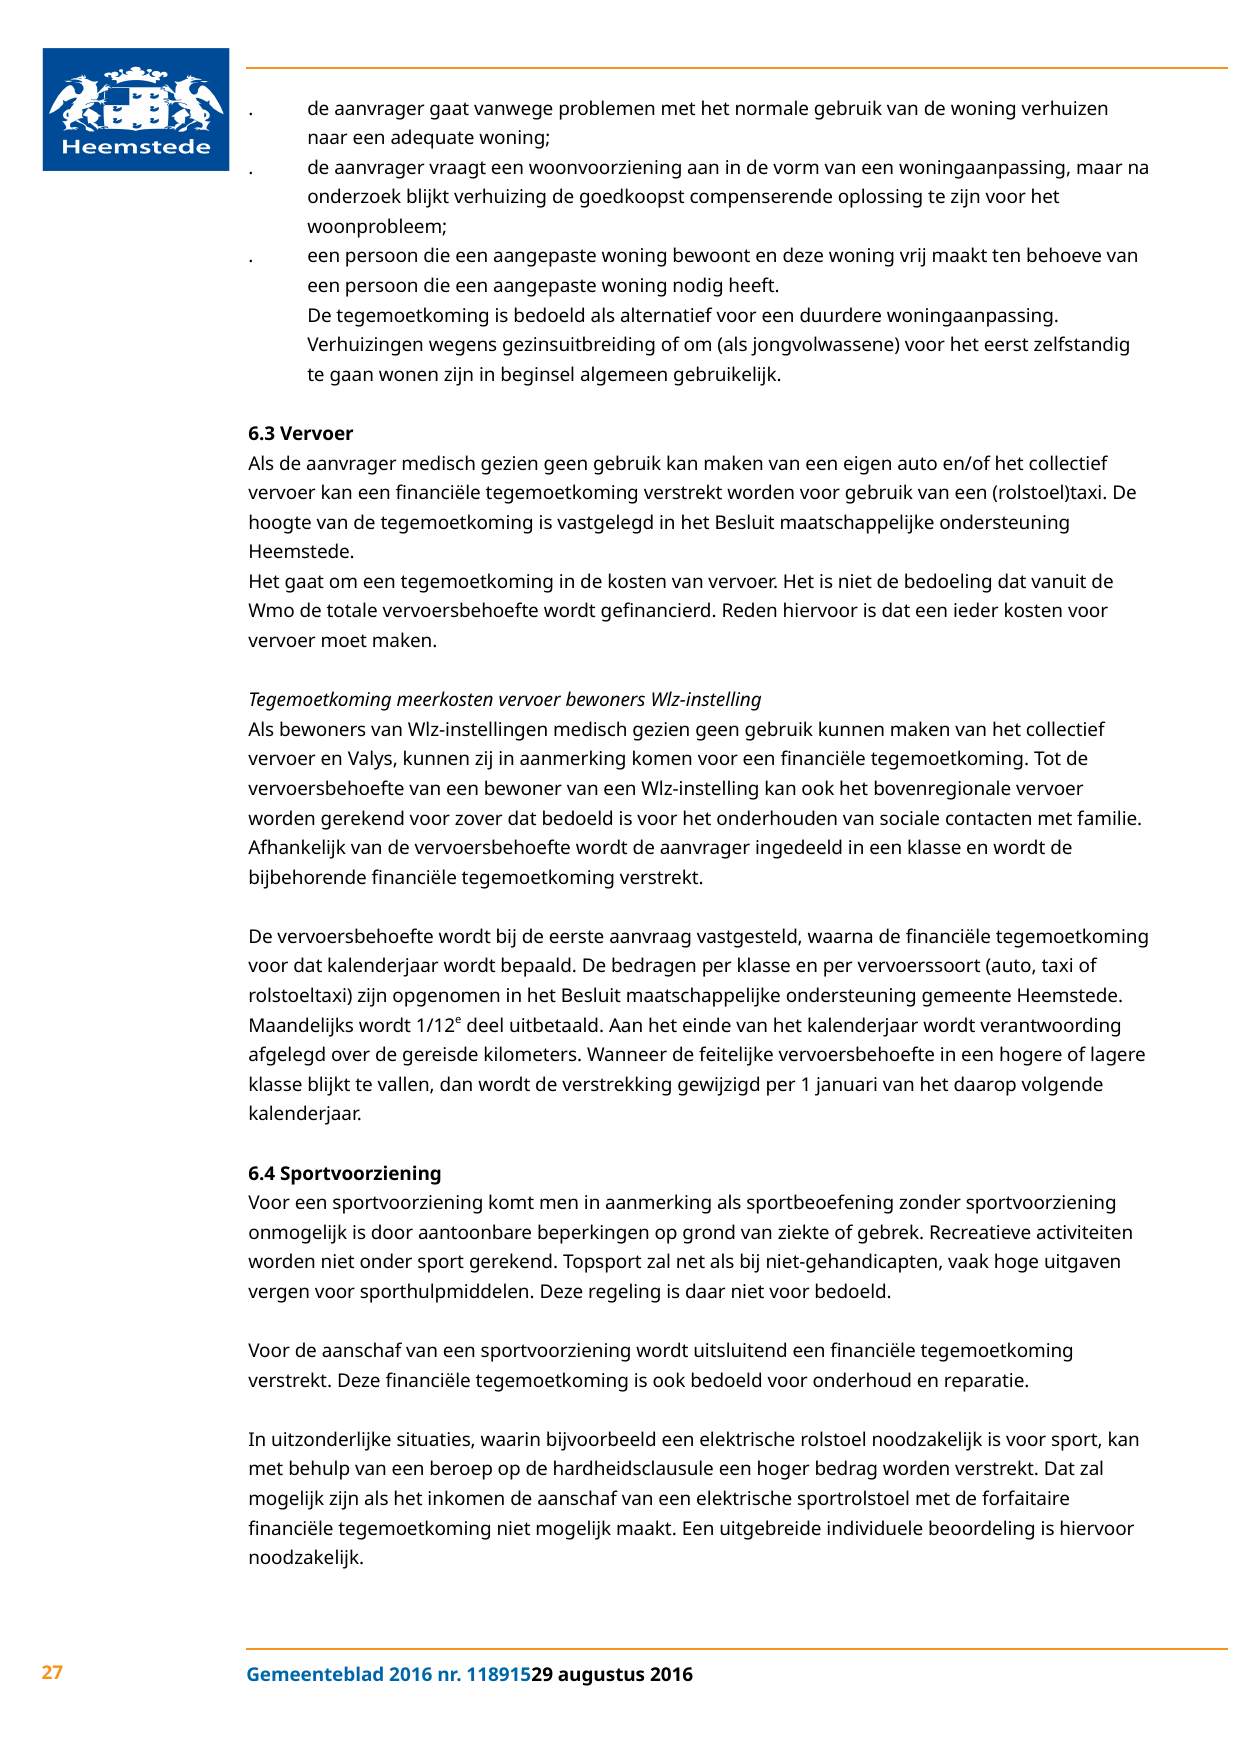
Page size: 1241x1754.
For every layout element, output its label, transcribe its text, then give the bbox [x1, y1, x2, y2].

text In uitzonderlijke situaties, waarin bijvoorbeeld een elektrische rolstoel noodzakelijk is voor sport, kan met behulp van een beroep op de hardheidsclausule een hoger bedrag worden verstrekt. Dat zal mogelijk zijn als het inkomen de aanschaf van een elektrische sportrolstoel met de forfaitaire financiële tegemoetkoming niet mogelijk maakt. Een uitgebreide individuele beoordeling is hiervoor noodzakelijk. [248, 1426, 1152, 1570]
text De vervoersbehoefte wordt bij de eerste aanvraag vastgesteld, waarna de financiële tegemoetkoming voor dat kalenderjaar wordt bepaald. De bedragen per klasse en per vervoerssoort (auto, taxi of rolstoeltaxi) zijn opgenomen in het Besluit maatschappelijke ondersteuning gemeente Heemstede. Maandelijks wordt 1/12e deel uitbetaald. Aan het einde van het kalenderjaar wordt verantwoording afgelegd over de gereisde kilometers. Wanneer de feitelijke vervoersbehoefte in een hogere of lagere klasse blijkt te vallen, dan wordt de verstrekking gewijzigd per 1 januari van het daarop volgende kalenderjaar. [248, 923, 1152, 1126]
picture [41, 47, 231, 172]
text Voor de aanschaf van een sportvoorziening wordt uitsluitend een financiële tegemoetkoming verstrekt. Deze financiële tegemoetkoming is ook bedoeld voor onderhoud en reparatie. [248, 1337, 1152, 1393]
list De tegemoetkoming is bedoeld als alternatief voor een duurdere woningaanpassing. Verhuizingen wegens gezinsuitbreiding of om (als jongvolwassene) voor het eerst zelfstandig te gaan wonen zijn in beginsel algemeen gebruikelijk. [248, 302, 1152, 387]
list de aanvrager gaat vanwege problemen met het normale gebruik van de woning verhuizen naar een adequate woning; [248, 95, 1152, 150]
text 6.4 Sportvoorziening [248, 1160, 1152, 1186]
text Voor een sportvoorziening komt men in aanmerking als sportbeoefening zonder sportvoorziening onmogelijk is door aantoonbare beperkingen op grond van ziekte of gebrek. Recreatieve activiteiten worden niet onder sport gerekend. Topsport zal net als bij niet-gehandicapten, vaak hoge uitgaven vergen voor sporthulpmiddelen. Deze regeling is daar niet voor bedoeld. [248, 1189, 1152, 1304]
text Tegemoetkoming meerkosten vervoer bewoners Wlz-instelling [248, 686, 1152, 712]
text Als bewoners van Wlz-instellingen medisch gezien geen gebruik kunnen maken van het collectief vervoer en Valys, kunnen zij in aanmerking komen voor een financiële tegemoetkoming. Tot de vervoersbehoefte van een bewoner van een Wlz-instelling kan ook het bovenregionale vervoer worden gerekend voor zover dat bedoeld is voor het onderhouden van sociale contacten met familie. [248, 716, 1152, 831]
list een persoon die een aangepaste woning bewoont en deze woning vrij maakt ten behoeve van een persoon die een aangepaste woning nodig heeft. [248, 243, 1152, 298]
text Het gaat om een tegemoetkoming in de kosten van vervoer. Het is niet de bedoeling dat vanuit de Wmo de totale vervoersbehoefte wordt gefinancierd. Reden hiervoor is dat een ieder kosten voor vervoer moet maken. [248, 568, 1152, 653]
text 6.3 Vervoer [248, 420, 1152, 446]
text Als de aanvrager medisch gezien geen gebruik kan maken van een eigen auto en/of het collectief vervoer kan een financiële tegemoetkoming verstrekt worden voor gebruik van een (rolstoel)taxi. De hoogte van de tegemoetkoming is vastgelegd in het Besluit maatschappelijke ondersteuning Heemstede. [248, 450, 1152, 564]
list de aanvrager vraagt een woonvoorziening aan in de vorm van een woningaanpassing, maar na onderzoek blijkt verhuizing de goedkoopst compenserende oplossing te zijn voor het woonprobleem; [248, 154, 1152, 239]
text Afhankelijk van de vervoersbehoefte wordt de aanvrager ingedeeld in een klasse en wordt de bijbehorende financiële tegemoetkoming verstrekt. [248, 834, 1152, 890]
